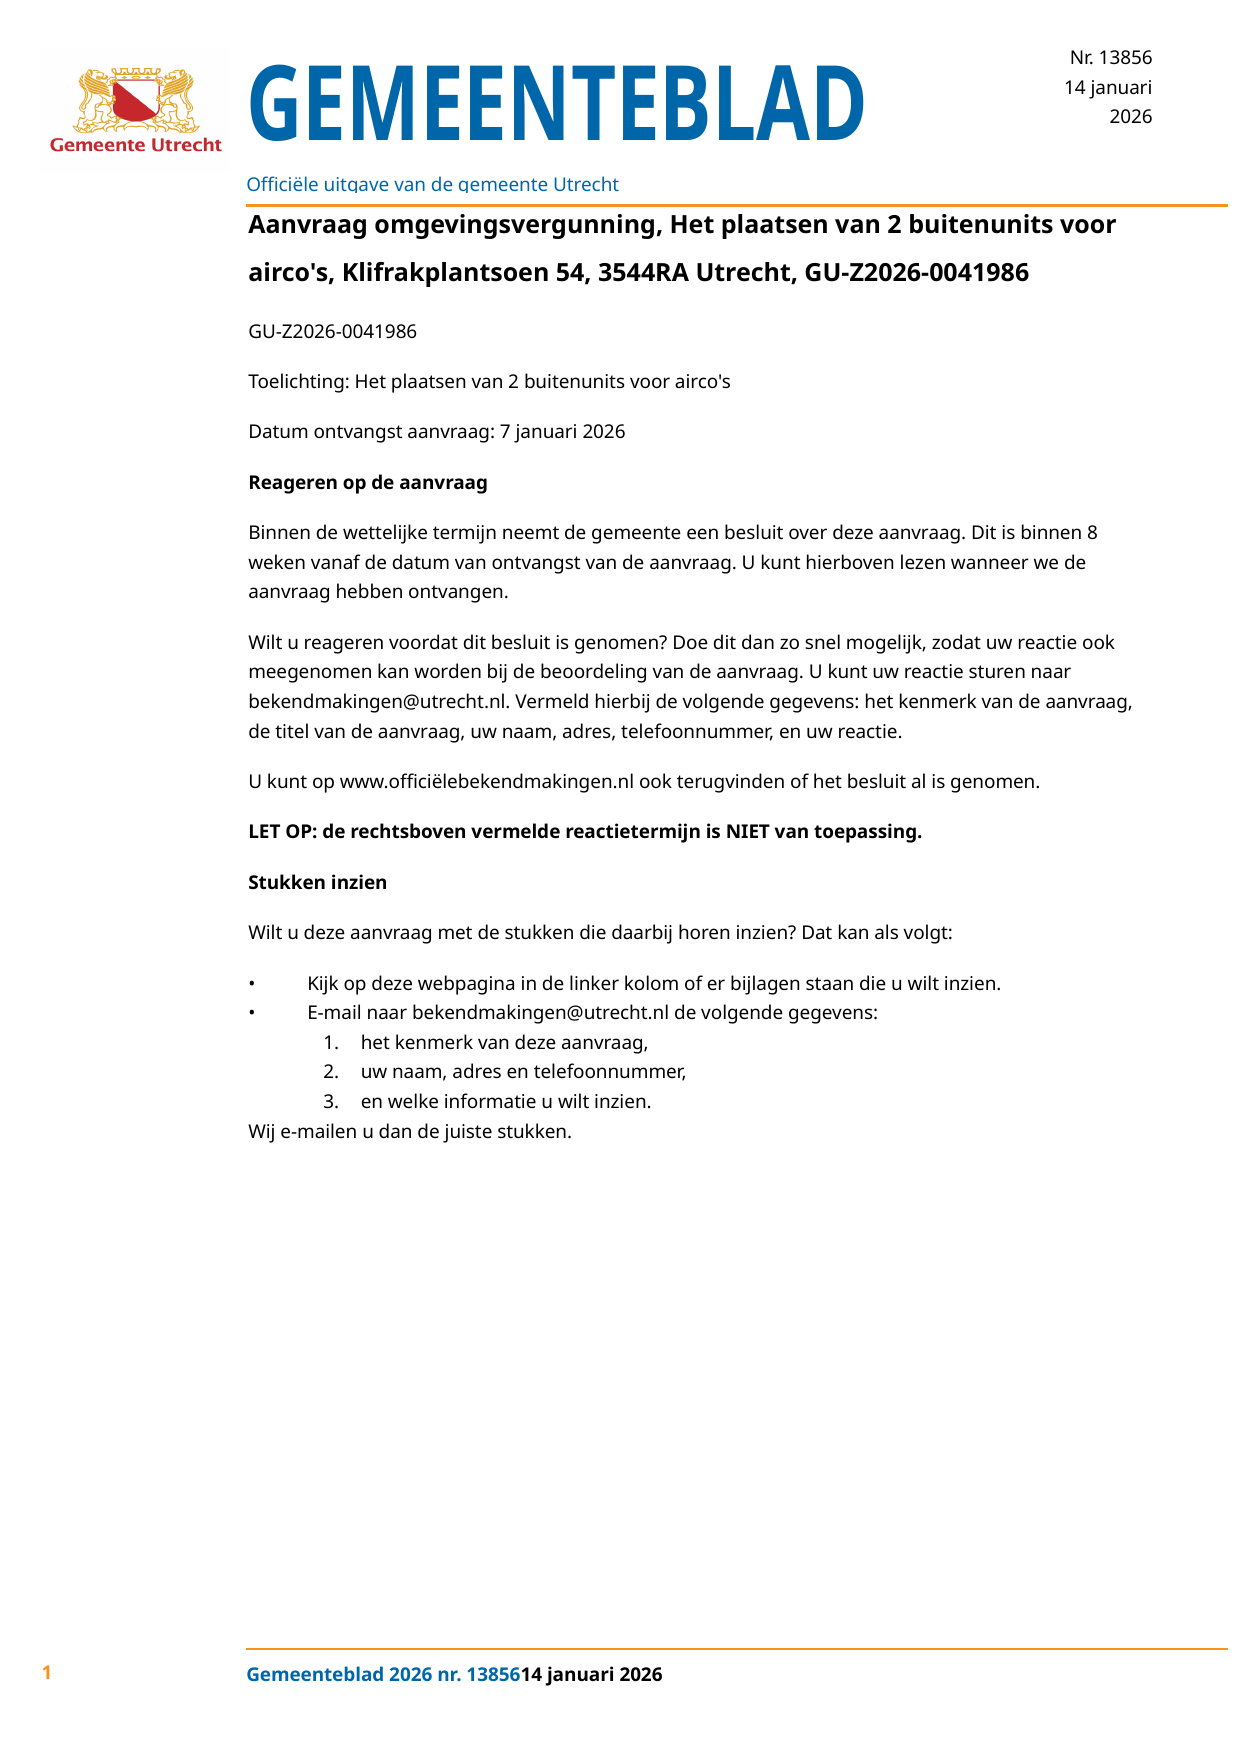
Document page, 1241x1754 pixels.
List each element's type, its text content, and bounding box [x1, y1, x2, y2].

text Wilt u reageren voordat dit besluit is genomen? Doe dit dan zo snel mogelijk, zodat uw reactie ook meegenomen kan worden bij de beoordeling van de aanvraag. U kunt uw reactie sturen naar bekendmakingen@utrecht.nl. Vermeld hierbij de volgende gegevens: het kenmerk van de aanvraag, de titel van de aanvraag, uw naam, adres, telefoonnummer, en uw reactie. [248, 629, 1152, 744]
text U kunt op www.officiëlebekendmakingen.nl ook terugvinden of het besluit al is genomen. [248, 768, 1152, 794]
text LET OP: de rechtsboven vermelde reactietermijn is NIET van toepassing. [248, 819, 1152, 844]
picture [41, 47, 231, 172]
list Kijk op deze webpagina in de linker kolom of er bijlagen staan die u wilt inzien. [248, 970, 1152, 996]
list uw naam, adres en telefoonnummer, [323, 1059, 1152, 1084]
text Aanvraag omgevingsvergunning, Het plaatsen van 2 buitenunits voor airco's, Klifrakplantsoen 54, 3544RA Utrecht, GU-Z2026-0041986 [248, 207, 1152, 288]
list E-mail naar bekendmakingen@utrecht.nl de volgende gegevens: [248, 999, 1152, 1025]
text Datum ontvangst aanvraag: 7 januari 2026 [248, 419, 1152, 444]
text Reageren op de aanvraag [248, 469, 1152, 495]
text Stukken inzien [248, 869, 1152, 895]
text GU-Z2026-0041986 [248, 318, 1152, 344]
text Wij e-mailen u dan de juiste stukken. [248, 1118, 1152, 1144]
text Wilt u deze aanvraag met de stukken die daarbij horen inzien? Dat kan als volgt: [248, 919, 1152, 945]
text Toelichting: Het plaatsen van 2 buitenunits voor airco's [248, 368, 1152, 394]
list het kenmerk van deze aanvraag, [323, 1029, 1152, 1055]
list en welke informatie u wilt inzien. [323, 1088, 1152, 1114]
text Binnen de wettelijke termijn neemt de gemeente een besluit over deze aanvraag. Dit is binnen 8 weken vanaf de datum van ontvangst van de aanvraag. U kunt hierboven lezen wanneer we de aanvraag hebben ontvangen. [248, 519, 1152, 604]
